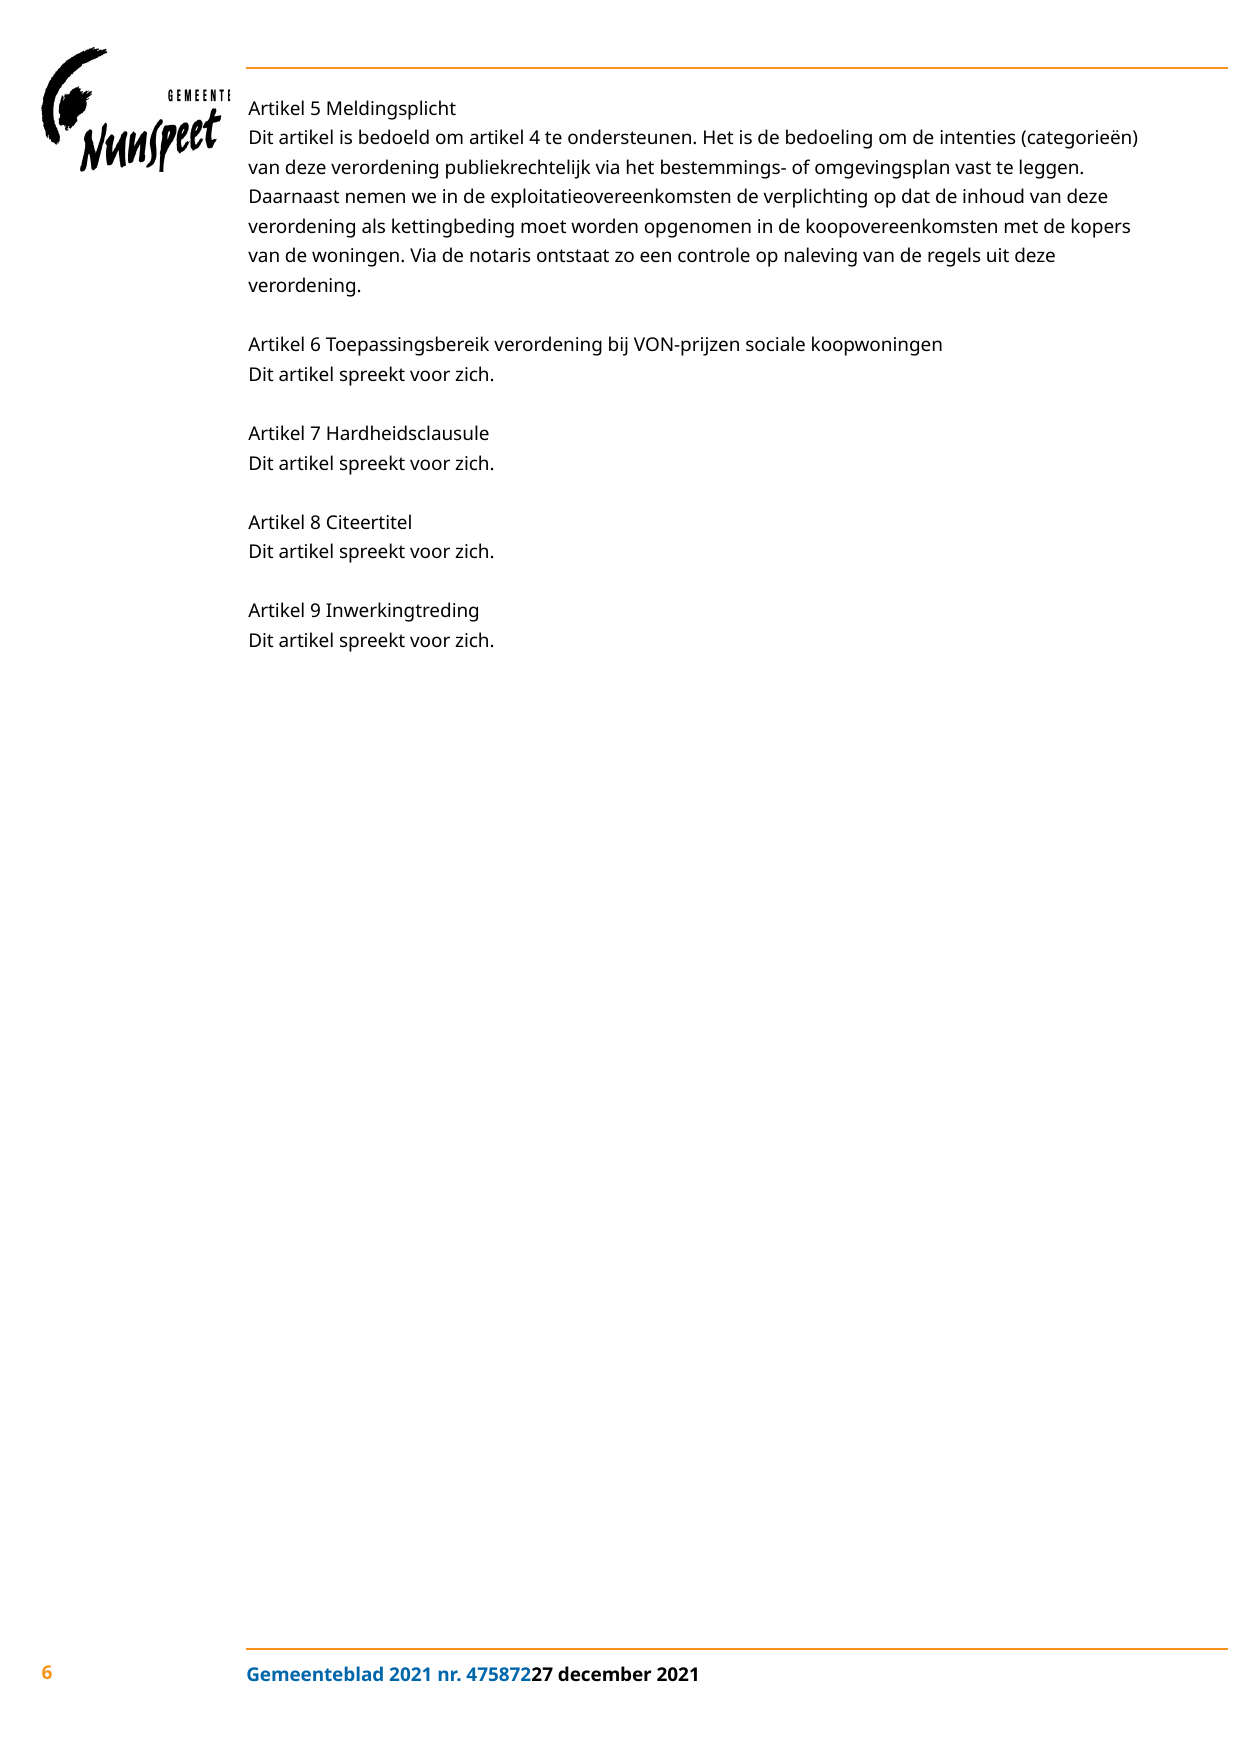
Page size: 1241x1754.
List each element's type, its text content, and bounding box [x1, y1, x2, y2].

text Artikel 9 Inwerkingtreding [248, 598, 1152, 623]
text Artikel 7 Hardheidsclausule [248, 420, 1152, 446]
text Artikel 6 Toepassingsbereik verordening bij VON-prijzen sociale koopwoningen [248, 331, 1152, 357]
text Dit artikel spreekt voor zich. [248, 450, 1152, 476]
text Dit artikel spreekt voor zich. [248, 538, 1152, 564]
text Dit artikel spreekt voor zich. [248, 627, 1152, 653]
text Dit artikel spreekt voor zich. [248, 361, 1152, 387]
text Artikel 5 Meldingsplicht [248, 95, 1152, 121]
text Dit artikel is bedoeld om artikel 4 te ondersteunen. Het is de bedoeling om de intenties (categorieën) van deze verordening publiekrechtelijk via het bestemmings- of omgevingsplan vast te leggen. Daarnaast nemen we in de exploitatieovereenkomsten de verplichting op dat de inhoud van deze verordening als kettingbeding moet worden opgenomen in de koopovereenkomsten met de kopers van de woningen. Via de notaris ontstaat zo een controle op naleving van de regels uit deze verordening. [248, 124, 1152, 298]
picture [41, 47, 231, 172]
text Artikel 8 Citeertitel [248, 509, 1152, 535]
